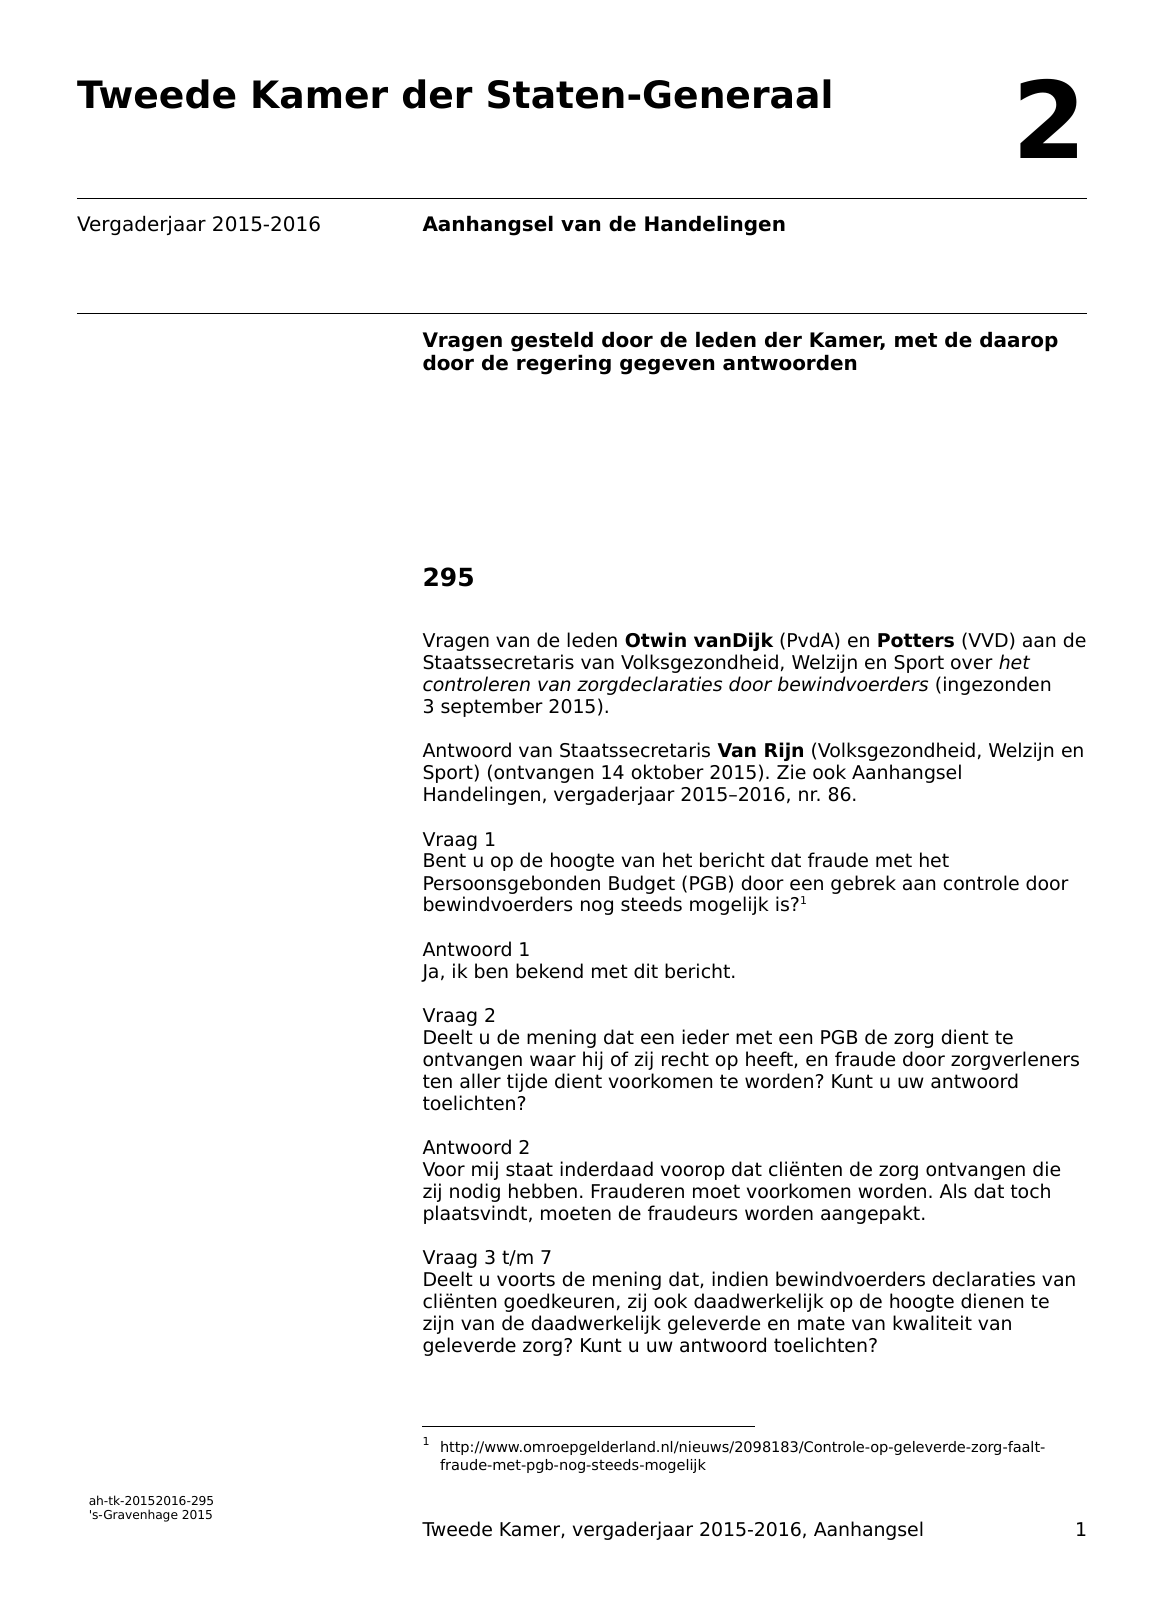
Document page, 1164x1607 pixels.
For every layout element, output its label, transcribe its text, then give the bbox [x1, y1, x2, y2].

text Deelt u de mening dat een ieder met een PGB de zorg dient te ontvangen waar hij of zij recht op heeft, en fraude door zorgverleners ten aller tijde dient voorkomen te worden? Kunt u uw antwoord toelichten? [422, 1027, 1087, 1114]
table_header Tweede Kamer der Staten-Generaal [77, 59, 886, 198]
text Ja, ik ben bekend met dit bericht. [422, 961, 1087, 982]
table_cell Aanhangsel van de Handelingen [422, 199, 1087, 313]
text Vraag 2 [422, 1005, 1087, 1027]
text 295 [422, 563, 1087, 592]
table_cell [77, 314, 422, 375]
text Bent u op de hoogte van het bericht dat fraude met het Persoonsgebonden Budget (PGB) door een gebrek aan controle door bewindvoerders nog steeds mogelijk is? [422, 850, 1087, 916]
table_cell Vragen gesteld door de leden der Kamer, met de daarop door de regering gegeven antwoorden [422, 314, 1087, 375]
text Deelt u voorts de mening dat, indien bewindvoerders declaraties van cliënten goedkeuren, zij ook daadwerkelijk op de hoogte dienen te zijn van de daadwerkelijk geleverde en mate van kwaliteit van geleverde zorg? Kunt u uw antwoord toelichten? [422, 1269, 1087, 1357]
text Antwoord 2 [422, 1137, 1087, 1159]
text Antwoord van Staatssecretaris Van Rijn (Volksgezondheid, Welzijn en Sport) (ontvangen 14 oktober 2015). Zie ook Aanhangsel Handelingen, vergaderjaar 2015–2016, nr. 86. [422, 740, 1087, 806]
text Vraag 1 [422, 828, 1087, 850]
text ah-tk-20152016-295 [88, 1494, 323, 1508]
text 's-Gravenhage 2015 [88, 1508, 323, 1522]
table_cell Vergaderjaar 2015-2016 [77, 199, 422, 313]
text Antwoord 1 [422, 938, 1087, 961]
text Voor mij staat inderdaad voorop dat cliënten de zorg ontvangen die zij nodig hebben. Frauderen moet voorkomen worden. Als dat toch plaatsvindt, moeten de fraudeurs worden aangepakt. [422, 1159, 1087, 1225]
text Vraag 3 t/m 7 [422, 1247, 1087, 1269]
table_header 2 [886, 59, 1087, 198]
text http://www.omroepgelderland.nl/nieuws/2098183/Controle-op-geleverde-zorg-faalt-fraude-met-pgb-nog-steeds-mogelijk [422, 1435, 1087, 1474]
text Vragen van de leden Otwin vanDijk (PvdA) en Potters (VVD) aan de Staatssecretaris van Volksgezondheid, Welzijn en Sport over het controleren van zorgdeclaraties door bewindvoerders (ingezonden 3 september 2015). [422, 630, 1087, 718]
